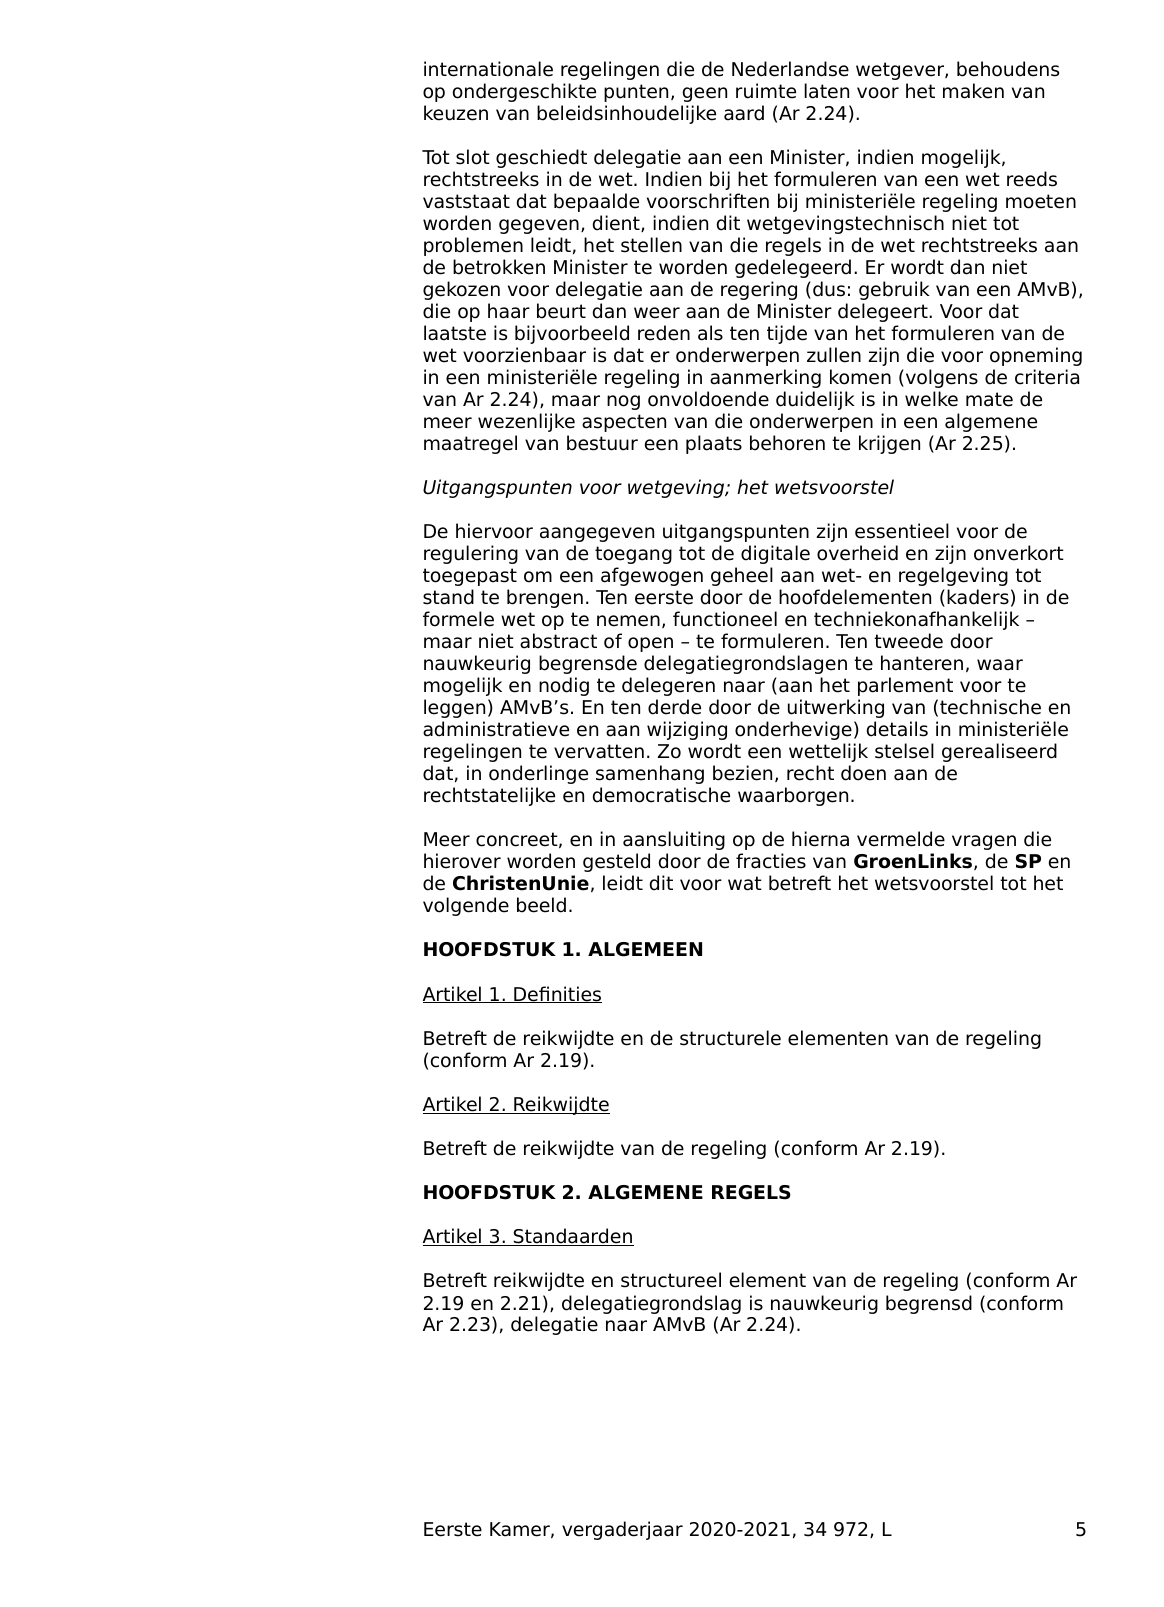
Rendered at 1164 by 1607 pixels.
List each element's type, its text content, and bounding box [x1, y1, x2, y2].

text Betreft reikwijdte en structureel element van de regeling (conform Ar 2.19 en 2.21), delegatiegrondslag is nauwkeurig begrensd (conform Ar 2.23), delegatie naar AMvB (Ar 2.24). [422, 1270, 1087, 1336]
subtitle Uitgangspunten voor wetgeving; het wetsvoorstel [422, 477, 1087, 499]
text Tot slot geschiedt delegatie aan een Minister, indien mogelijk, rechtstreeks in de wet. Indien bij het formuleren van een wet reeds vaststaat dat bepaalde voorschriften bij ministeriële regeling moeten worden gegeven, dient, indien dit wetgevingstechnisch niet tot problemen leidt, het stellen van die regels in de wet rechtstreeks aan de betrokken Minister te worden gedelegeerd. Er wordt dan niet gekozen voor delegatie aan de regering (dus: gebruik van een AMvB), die op haar beurt dan weer aan de Minister delegeert. Voor dat laatste is bijvoorbeeld reden als ten tijde van het formuleren van de wet voorzienbaar is dat er onderwerpen zullen zijn die voor opneming in een ministeriële regeling in aanmerking komen (volgens de criteria van Ar 2.24), maar nog onvoldoende duidelijk is in welke mate de meer wezenlijke aspecten van die onderwerpen in een algemene maatregel van bestuur een plaats behoren te krijgen (Ar 2.25). [422, 147, 1087, 455]
subtitle Artikel 3. Standaarden [422, 1226, 1087, 1248]
subtitle Artikel 2. Reikwijdte [422, 1094, 1087, 1116]
text Betreft de reikwijdte van de regeling (conform Ar 2.19). [422, 1138, 1087, 1160]
text Meer concreet, en in aansluiting op de hierna vermelde vragen die hierover worden gesteld door de fracties van GroenLinks, de SP en de ChristenUnie, leidt dit voor wat betreft het wetsvoorstel tot het volgende beeld. [422, 829, 1087, 917]
subtitle HOOFDSTUK 2. ALGEMENE REGELS [422, 1182, 1087, 1204]
text internationale regelingen die de Nederlandse wetgever, behoudens op ondergeschikte punten, geen ruimte laten voor het maken van keuzen van beleidsinhoudelijke aard (Ar 2.24). [422, 59, 1087, 125]
subtitle HOOFDSTUK 1. ALGEMEEN [422, 939, 1087, 961]
text De hiervoor aangegeven uitgangspunten zijn essentieel voor de regulering van de toegang tot de digitale overheid en zijn onverkort toegepast om een afgewogen geheel aan wet- en regelgeving tot stand te brengen. Ten eerste door de hoofdelementen (kaders) in de formele wet op te nemen, functioneel en techniekonafhankelijk – maar niet abstract of open – te formuleren. Ten tweede door nauwkeurig begrensde delegatiegrondslagen te hanteren, waar mogelijk en nodig te delegeren naar (aan het parlement voor te leggen) AMvB’s. En ten derde door de uitwerking van (technische en administratieve en aan wijziging onderhevige) details in ministeriële regelingen te vervatten. Zo wordt een wettelijk stelsel gerealiseerd dat, in onderlinge samenhang bezien, recht doen aan de rechtstatelijke en democratische waarborgen. [422, 521, 1087, 807]
text Betreft de reikwijdte en de structurele elementen van de regeling (conform Ar 2.19). [422, 1028, 1087, 1072]
subtitle Artikel 1. Definities [422, 983, 1087, 1005]
